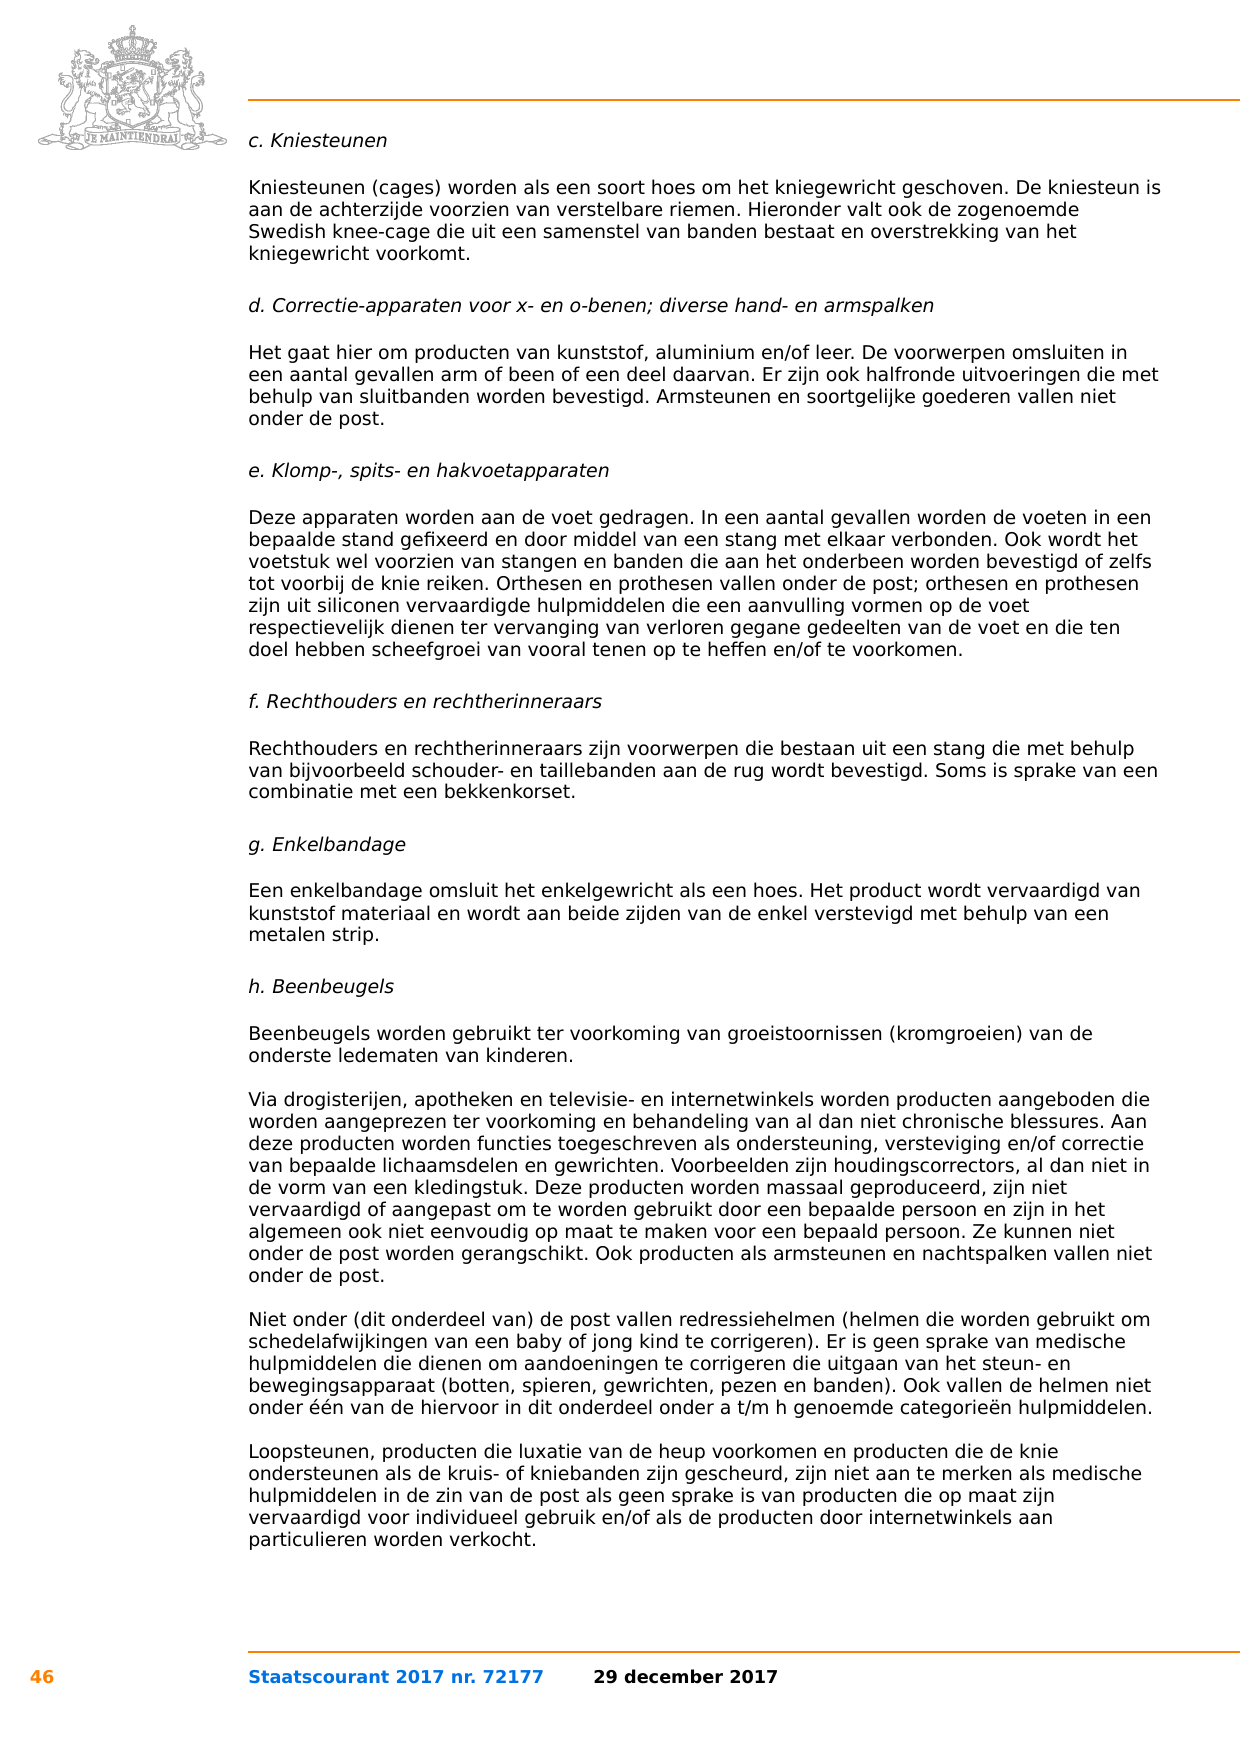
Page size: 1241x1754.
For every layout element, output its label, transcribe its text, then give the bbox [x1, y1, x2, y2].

text Niet onder (dit onderdeel van) de post vallen redressiehelmen (helmen die worden gebruikt om schedelafwijkingen van een baby of jong kind te corrigeren). Er is geen sprake van medische hulpmiddelen die dienen om aandoeningen te corrigeren die uitgaan van het steun- en bewegingsapparaat (botten, spieren, gewrichten, pezen en banden). Ook vallen de helmen niet onder één van de hiervoor in dit onderdeel onder a t/m h genoemde categorieën hulpmiddelen. [248, 1309, 1163, 1419]
subtitle f. Rechthouders en rechtherinneraars [248, 691, 1163, 712]
text Loopsteunen, producten die luxatie van de heup voorkomen en producten die de knie ondersteunen als de kruis- of kniebanden zijn gescheurd, zijn niet aan te merken als medische hulpmiddelen in de zin van de post als geen sprake is van producten die op maat zijn vervaardigd voor individueel gebruik en/of als de producten door internetwinkels aan particulieren worden verkocht. [248, 1441, 1163, 1551]
text Rechthouders en rechtherinneraars zijn voorwerpen die bestaan uit een stang die met behulp van bijvoorbeeld schouder- en taillebanden aan de rug wordt bevestigd. Soms is sprake van een combinatie met een bekkenkorset. [248, 737, 1163, 803]
text Deze apparaten worden aan de voet gedragen. In een aantal gevallen worden de voeten in een bepaalde stand gefixeerd en door middel van een stang met elkaar verbonden. Ook wordt het voetstuk wel voorzien van stangen en banden die aan het onderbeen worden bevestigd of zelfs tot voorbij de knie reiken. Orthesen en prothesen vallen onder de post; orthesen en prothesen zijn uit siliconen vervaardigde hulpmiddelen die een aanvulling vormen op de voet respectievelijk dienen ter vervanging van verloren gegane gedeelten van de voet en die ten doel hebben scheefgroei van vooral tenen op te heffen en/of te voorkomen. [248, 507, 1163, 661]
subtitle d. Correctie-apparaten voor x- en o-benen; diverse hand- en armspalken [248, 295, 1163, 317]
subtitle g. Enkelbandage [248, 833, 1163, 855]
subtitle c. Kniesteunen [248, 130, 1163, 152]
text Beenbeugels worden gebruikt ter voorkoming van groeistoornissen (kromgroeien) van de onderste ledematen van kinderen. [248, 1023, 1163, 1067]
picture [38, 25, 227, 150]
text Een enkelbandage omsluit het enkelgewricht als een hoes. Het product wordt vervaardigd van kunststof materiaal en wordt aan beide zijden van de enkel verstevigd met behulp van een metalen strip. [248, 880, 1163, 946]
text Het gaat hier om producten van kunststof, aluminium en/of leer. De voorwerpen omsluiten in een aantal gevallen arm of been of een deel daarvan. Er zijn ook halfronde uitvoeringen die met behulp van sluitbanden worden bevestigd. Armsteunen en soortgelijke goederen vallen niet onder de post. [248, 342, 1163, 430]
subtitle h. Beenbeugels [248, 976, 1163, 998]
subtitle e. Klomp-, spits- en hakvoetapparaten [248, 460, 1163, 482]
text Kniesteunen (cages) worden als een soort hoes om het kniegewricht geschoven. De kniesteun is aan de achterzijde voorzien van verstelbare riemen. Hieronder valt ook de zogenoemde Swedish knee-cage die uit een samenstel van banden bestaat en overstrekking van het kniegewricht voorkomt. [248, 177, 1163, 265]
text Via drogisterijen, apotheken en televisie- en internetwinkels worden producten aangeboden die worden aangeprezen ter voorkoming en behandeling van al dan niet chronische blessures. Aan deze producten worden functies toegeschreven als ondersteuning, versteviging en/of correctie van bepaalde lichaamsdelen en gewrichten. Voorbeelden zijn houdingscorrectors, al dan niet in de vorm van een kledingstuk. Deze producten worden massaal geproduceerd, zijn niet vervaardigd of aangepast om te worden gebruikt door een bepaalde persoon en zijn in het algemeen ook niet eenvoudig op maat te maken voor een bepaald persoon. Ze kunnen niet onder de post worden gerangschikt. Ook producten als armsteunen en nachtspalken vallen niet onder de post. [248, 1089, 1163, 1287]
